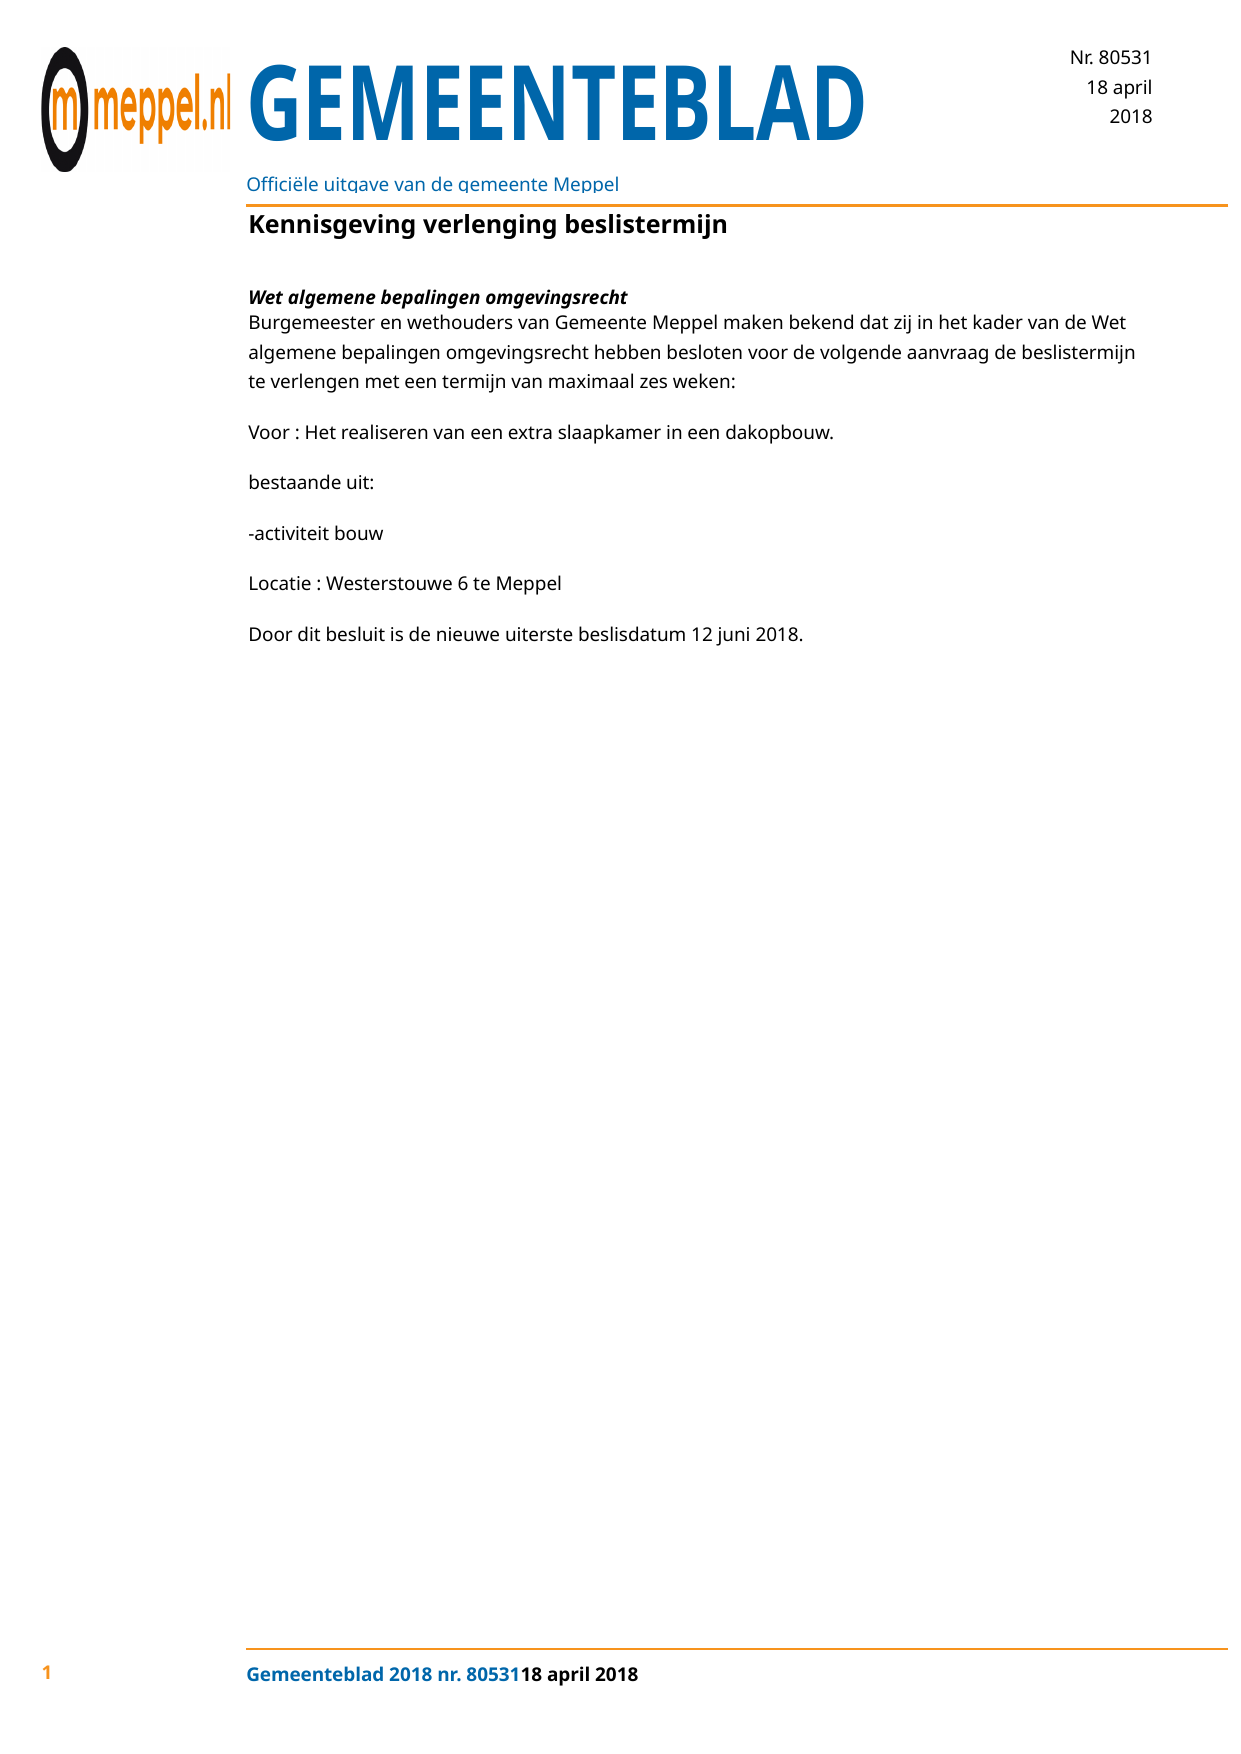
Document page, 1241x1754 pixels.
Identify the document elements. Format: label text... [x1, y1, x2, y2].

text -activiteit bouw [248, 520, 1152, 546]
text Voor : Het realiseren van een extra slaapkamer in een dakopbouw. [248, 419, 1152, 445]
text bestaande uit: [248, 469, 1152, 495]
picture [41, 47, 231, 172]
text Burgemeester en wethouders van Gemeente Meppel maken bekend dat zij in het kader van de Wet algemene bepalingen omgevingsrecht hebben besloten voor de volgende aanvraag de beslistermijn te verlengen met een termijn van maximaal zes weken: [248, 309, 1152, 394]
text Kennisgeving verlenging beslistermijn [248, 207, 1152, 241]
text Locatie : Westerstouwe 6 te Meppel [248, 570, 1152, 596]
text Wet algemene bepalingen omgevingsrecht [248, 284, 1152, 309]
text Door dit besluit is de nieuwe uiterste beslisdatum 12 juni 2018. [248, 621, 1152, 647]
